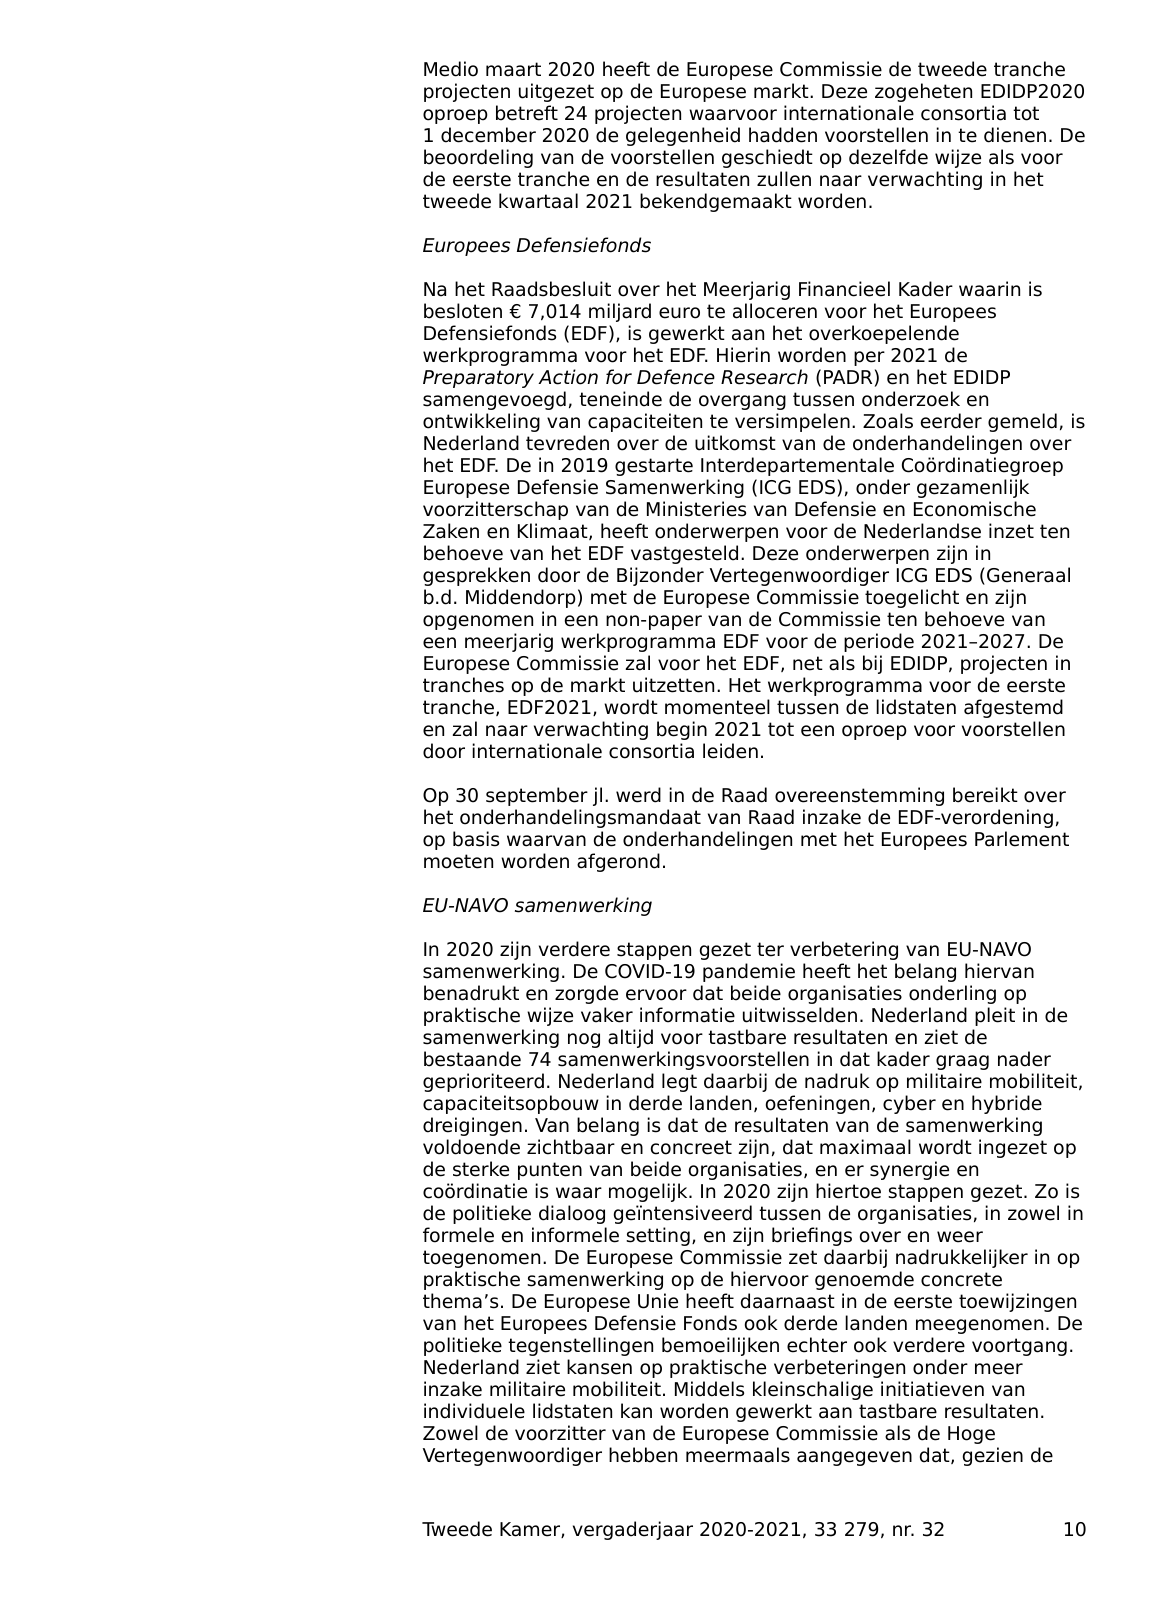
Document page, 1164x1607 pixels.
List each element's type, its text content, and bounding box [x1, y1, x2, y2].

text Na het Raadsbesluit over het Meerjarig Financieel Kader waarin is besloten € 7,014 miljard euro te alloceren voor het Europees Defensiefonds (EDF), is gewerkt aan het overkoepelende werkprogramma voor het EDF. Hierin worden per 2021 de Preparatory Action for Defence Research (PADR) en het EDIDP samengevoegd, teneinde de overgang tussen onderzoek en ontwikkeling van capaciteiten te versimpelen. Zoals eerder gemeld, is Nederland tevreden over de uitkomst van de onderhandelingen over het EDF. De in 2019 gestarte Interdepartementale Coördinatiegroep Europese Defensie Samenwerking (ICG EDS), onder gezamenlijk voorzitterschap van de Ministeries van Defensie en Economische Zaken en Klimaat, heeft onderwerpen voor de Nederlandse inzet ten behoeve van het EDF vastgesteld. Deze onderwerpen zijn in gesprekken door de Bijzonder Vertegenwoordiger ICG EDS (Generaal b.d. Middendorp) met de Europese Commissie toegelicht en zijn opgenomen in een non-paper van de Commissie ten behoeve van een meerjarig werkprogramma EDF voor de periode 2021–2027. De Europese Commissie zal voor het EDF, net als bij EDIDP, projecten in tranches op de markt uitzetten. Het werkprogramma voor de eerste tranche, EDF2021, wordt momenteel tussen de lidstaten afgestemd en zal naar verwachting begin 2021 tot een oproep voor voorstellen door internationale consortia leiden. [422, 279, 1087, 763]
text Op 30 september jl. werd in de Raad overeenstemming bereikt over het onderhandelingsmandaat van Raad inzake de EDF-verordening, op basis waarvan de onderhandelingen met het Europees Parlement moeten worden afgerond. [422, 785, 1087, 873]
text In 2020 zijn verdere stappen gezet ter verbetering van EU-NAVO samenwerking. De COVID-19 pandemie heeft het belang hiervan benadrukt en zorgde ervoor dat beide organisaties onderling op praktische wijze vaker informatie uitwisselden. Nederland pleit in de samenwerking nog altijd voor tastbare resultaten en ziet de bestaande 74 samenwerkingsvoorstellen in dat kader graag nader geprioriteerd. Nederland legt daarbij de nadruk op militaire mobiliteit, capaciteitsopbouw in derde landen, oefeningen, cyber en hybride dreigingen. Van belang is dat de resultaten van de samenwerking voldoende zichtbaar en concreet zijn, dat maximaal wordt ingezet op de sterke punten van beide organisaties, en er synergie en coördinatie is waar mogelijk. In 2020 zijn hiertoe stappen gezet. Zo is de politieke dialoog geïntensiveerd tussen de organisaties, in zowel in formele en informele setting, en zijn briefings over en weer toegenomen. De Europese Commissie zet daarbij nadrukkelijker in op praktische samenwerking op de hiervoor genoemde concrete thema’s. De Europese Unie heeft daarnaast in de eerste toewijzingen van het Europees Defensie Fonds ook derde landen meegenomen. De politieke tegenstellingen bemoeilijken echter ook verdere voortgang. Nederland ziet kansen op praktische verbeteringen onder meer inzake militaire mobiliteit. Middels kleinschalige initiatieven van individuele lidstaten kan worden gewerkt aan tastbare resultaten. Zowel de voorzitter van de Europese Commissie als de Hoge Vertegenwoordiger hebben meermaals aangegeven dat, gezien de [422, 939, 1087, 1467]
subtitle EU-NAVO samenwerking [422, 895, 1087, 917]
subtitle Europees Defensiefonds [422, 235, 1087, 257]
text Medio maart 2020 heeft de Europese Commissie de tweede tranche projecten uitgezet op de Europese markt. Deze zogeheten EDIDP2020 oproep betreft 24 projecten waarvoor internationale consortia tot 1 december 2020 de gelegenheid hadden voorstellen in te dienen. De beoordeling van de voorstellen geschiedt op dezelfde wijze als voor de eerste tranche en de resultaten zullen naar verwachting in het tweede kwartaal 2021 bekendgemaakt worden. [422, 59, 1087, 213]
